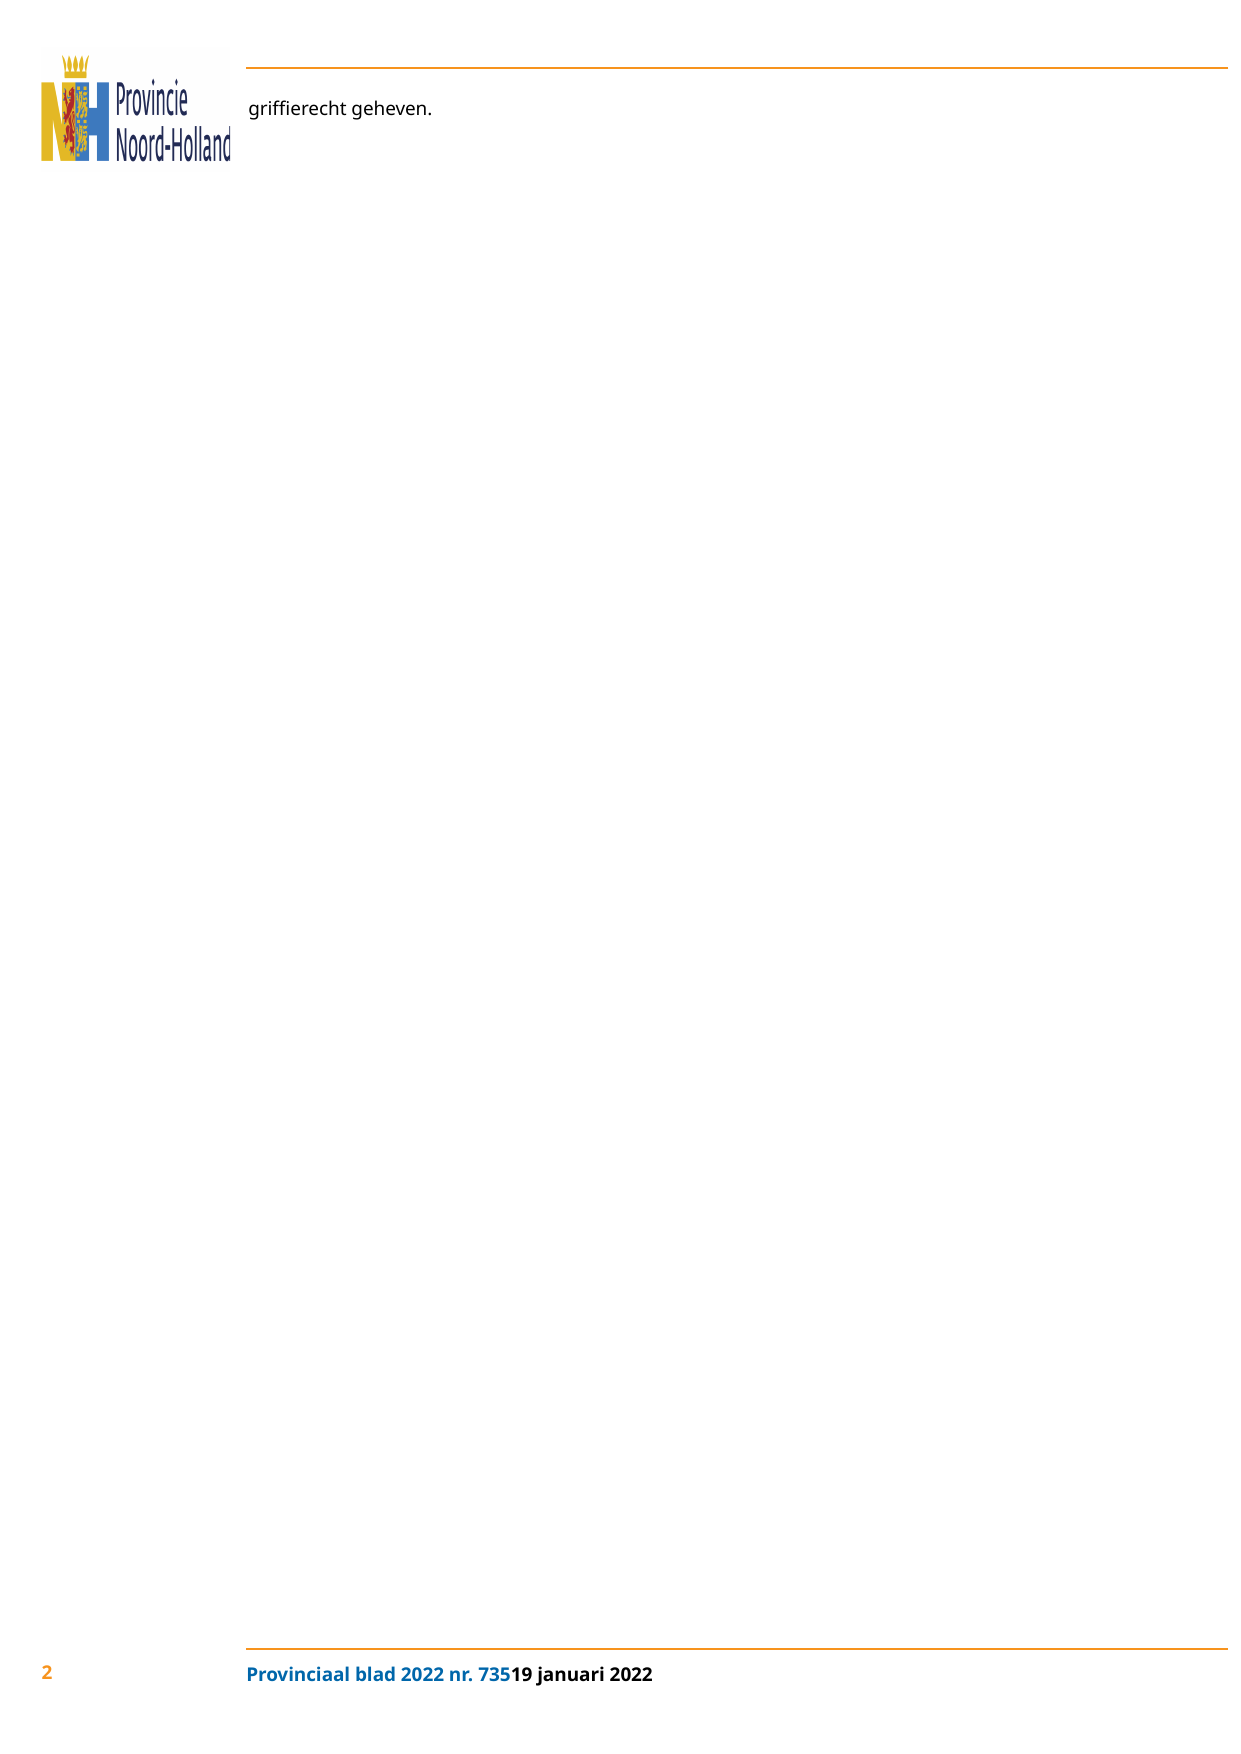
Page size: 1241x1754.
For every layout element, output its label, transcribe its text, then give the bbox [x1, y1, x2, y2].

text griffierecht geheven. [248, 95, 1152, 121]
picture [41, 47, 231, 172]
